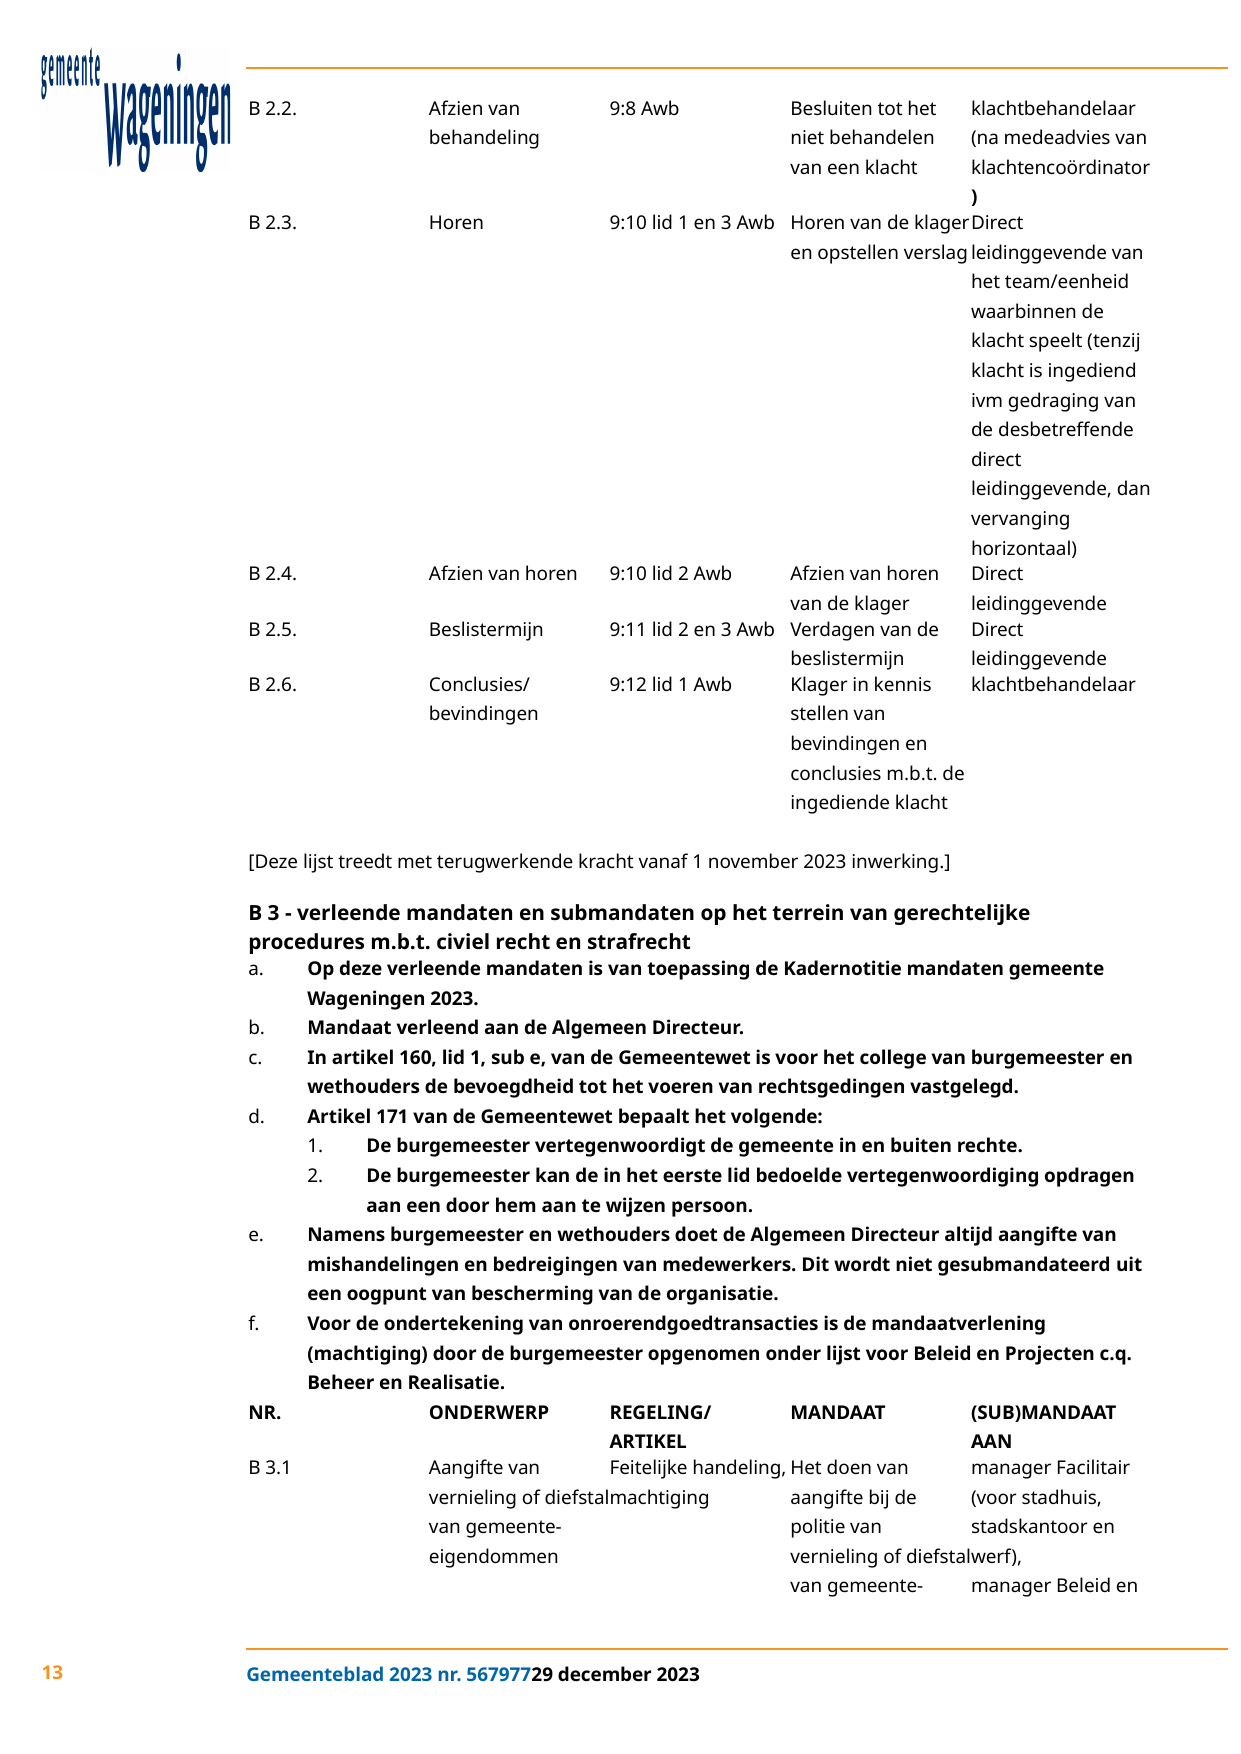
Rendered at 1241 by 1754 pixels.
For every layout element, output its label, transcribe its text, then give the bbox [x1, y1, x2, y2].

table_header (SUB)MANDAAT AAN [971, 1399, 1152, 1454]
table_cell 9:12 lid 1 Awb [609, 671, 790, 815]
table_cell Horen van de klager en opstellen verslag [790, 209, 971, 560]
table_cell 9:10 lid 2 Awb [609, 560, 790, 616]
list Artikel 171 van de Gemeentewet bepaalt het volgende: [248, 1103, 1152, 1129]
table_cell Direct leidinggevende van het team/eenheid waarbinnen de klacht speelt (tenzij klacht is ingediend ivm gedraging van de desbetreffende direct leidinggevende, dan vervanging horizontaal) [971, 209, 1152, 560]
table_cell B 3.1 [248, 1454, 429, 1598]
table_cell B 2.2. [248, 95, 429, 209]
table_cell Feitelijke handeling, machtiging [609, 1454, 790, 1598]
table_cell B 2.6. [248, 671, 429, 815]
table_header NR. [248, 1399, 429, 1454]
table_cell Beslistermijn [429, 616, 609, 671]
table_cell B 2.4. [248, 560, 429, 616]
list Op deze verleende mandaten is van toepassing de Kadernotitie mandaten gemeente Wageningen 2023. [248, 955, 1152, 1011]
table_cell Besluiten tot het niet behandelen van een klacht [790, 95, 971, 209]
table_cell Klager in kennis stellen van bevindingen en conclusies m.b.t. de ingediende klacht [790, 671, 971, 815]
table_cell B 2.5. [248, 616, 429, 671]
table_cell Het doen van aangifte bij de politie van vernieling of diefstal van gemeente- [790, 1454, 971, 1598]
list In artikel 160, lid 1, sub e, van de Gemeentewet is voor het college van burgemeester en wethouders de bevoegdheid tot het voeren van rechtsgedingen vastgelegd. [248, 1044, 1152, 1099]
table_cell B 2.3. [248, 209, 429, 560]
table_cell 9:8 Awb [609, 95, 790, 209]
table_cell 9:11 lid 2 en 3 Awb [609, 616, 790, 671]
table_cell Afzien van horen [429, 560, 609, 616]
list De burgemeester kan de in het eerste lid bedoelde vertegenwoordiging opdragen aan een door hem aan te wijzen persoon. [307, 1162, 1152, 1218]
list De burgemeester vertegenwoordigt de gemeente in en buiten rechte. [307, 1133, 1152, 1158]
list Mandaat verleend aan de Algemeen Directeur. [248, 1014, 1152, 1040]
table_header REGELING/ ARTIKEL [609, 1399, 790, 1454]
table_cell Verdagen van de beslistermijn [790, 616, 971, 671]
table_header MANDAAT [790, 1399, 971, 1454]
table_cell Direct leidinggevende [971, 560, 1152, 616]
table_cell Afzien van horen van de klager [790, 560, 971, 616]
table_cell Conclusies/bevindingen [429, 671, 609, 815]
text B 3 - verleende mandaten en submandaten op het terrein van gerechtelijke procedures m.b.t. civiel recht en strafrecht [248, 898, 1152, 955]
table_cell Aangifte van vernieling of diefstal van gemeente-eigendommen [429, 1454, 609, 1598]
table_cell klachtbehandelaar (na medeadvies van klachtencoördinator) [971, 95, 1152, 209]
table_cell klachtbehandelaar [971, 671, 1152, 815]
table_cell Afzien van behandeling [429, 95, 609, 209]
list Namens burgemeester en wethouders doet de Algemeen Directeur altijd aangifte van mishandelingen en bedreigingen van medewerkers. Dit wordt niet gesubmandateerd uit een oogpunt van bescherming van de organisatie. [248, 1221, 1152, 1306]
list Voor de ondertekening van onroerendgoedtransacties is de mandaatverlening (machtiging) door de burgemeester opgenomen onder lijst voor Beleid en Projecten c.q. Beheer en Realisatie. [248, 1310, 1152, 1395]
table_cell Direct leidinggevende [971, 616, 1152, 671]
picture [41, 47, 231, 172]
text [Deze lijst treedt met terugwerkende kracht vanaf 1 november 2023 inwerking.] [248, 848, 1152, 874]
table_cell Horen [429, 209, 609, 560]
table_cell manager Facilitair (voor stadhuis, stadskantoor en werf), manager Beleid en [971, 1454, 1152, 1598]
table_cell 9:10 lid 1 en 3 Awb [609, 209, 790, 560]
table_header ONDERWERP [429, 1399, 609, 1454]
